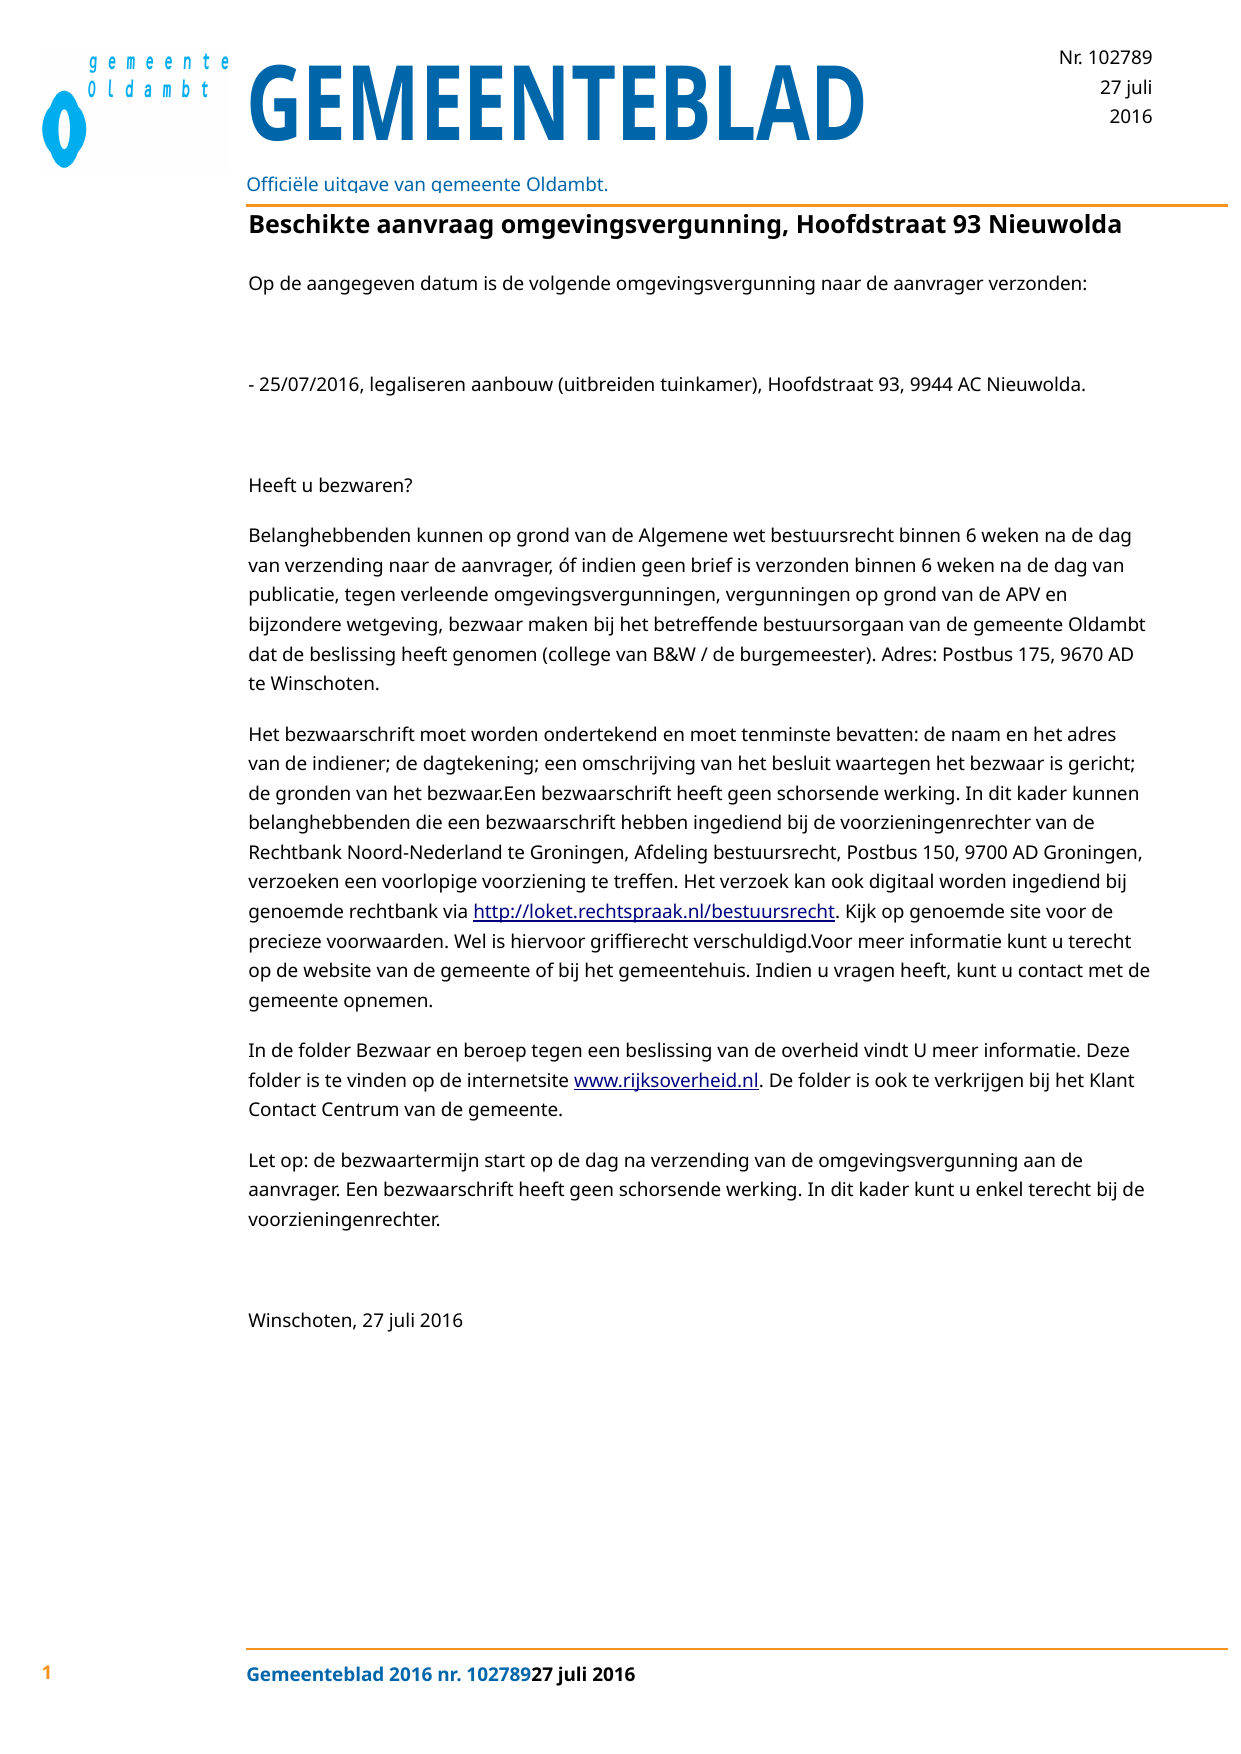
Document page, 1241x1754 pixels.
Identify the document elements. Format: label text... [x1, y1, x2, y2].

text Winschoten, 27 juli 2016 [248, 1307, 1152, 1333]
text Belanghebbenden kunnen op grond van de Algemene wet bestuursrecht binnen 6 weken na de dag van verzending naar de aanvrager, óf indien geen brief is verzonden binnen 6 weken na de dag van publicatie, tegen verleende omgevingsvergunningen, vergunningen op grond van de APV en bijzondere wetgeving, bezwaar maken bij het betreffende bestuursorgaan van de gemeente Oldambt dat de beslissing heeft genomen (college van B&W / de burgemeester). Adres: Postbus 175, 9670 AD te Winschoten. [248, 522, 1152, 696]
picture [41, 47, 231, 172]
text Beschikte aanvraag omgevingsvergunning, Hoofdstraat 93 Nieuwolda [248, 207, 1152, 241]
text Heeft u bezwaren? [248, 472, 1152, 498]
text - 25/07/2016, legaliseren aanbouw (uitbreiden tuinkamer), Hoofdstraat 93, 9944 AC Nieuwolda. [248, 371, 1152, 397]
text Op de aangegeven datum is de volgende omgevingsvergunning naar de aanvrager verzonden: [248, 270, 1152, 296]
text In de folder Bezwaar en beroep tegen een beslissing van de overheid vindt U meer informatie. Deze folder is te vinden op de internetsite www.rijksoverheid.nl. De folder is ook te verkrijgen bij het Klant Contact Centrum van de gemeente. [248, 1037, 1152, 1122]
text Let op: de bezwaartermijn start op de dag na verzending van de omgevingsvergunning aan de aanvrager. Een bezwaarschrift heeft geen schorsende werking. In dit kader kunt u enkel terecht bij de voorzieningenrechter. [248, 1147, 1152, 1232]
text Het bezwaarschrift moet worden ondertekend en moet tenminste bevatten: de naam en het adres van de indiener; de dagtekening; een omschrijving van het besluit waartegen het bezwaar is gericht; de gronden van het bezwaar.Een bezwaarschrift heeft geen schorsende werking. In dit kader kunnen belanghebbenden die een bezwaarschrift hebben ingediend bij de voorzieningenrechter van de Rechtbank Noord-Nederland te Groningen, Afdeling bestuursrecht, Postbus 150, 9700 AD Groningen, verzoeken een voorlopige voorziening te treffen. Het verzoek kan ook digitaal worden ingediend bij genoemde rechtbank via http://loket.rechtspraak.nl/bestuursrecht. Kijk op genoemde site voor de precieze voorwaarden. Wel is hiervoor griffierecht verschuldigd.Voor meer informatie kunt u terecht op de website van de gemeente of bij het gemeentehuis. Indien u vragen heeft, kunt u contact met de gemeente opnemen. [248, 721, 1152, 1013]
